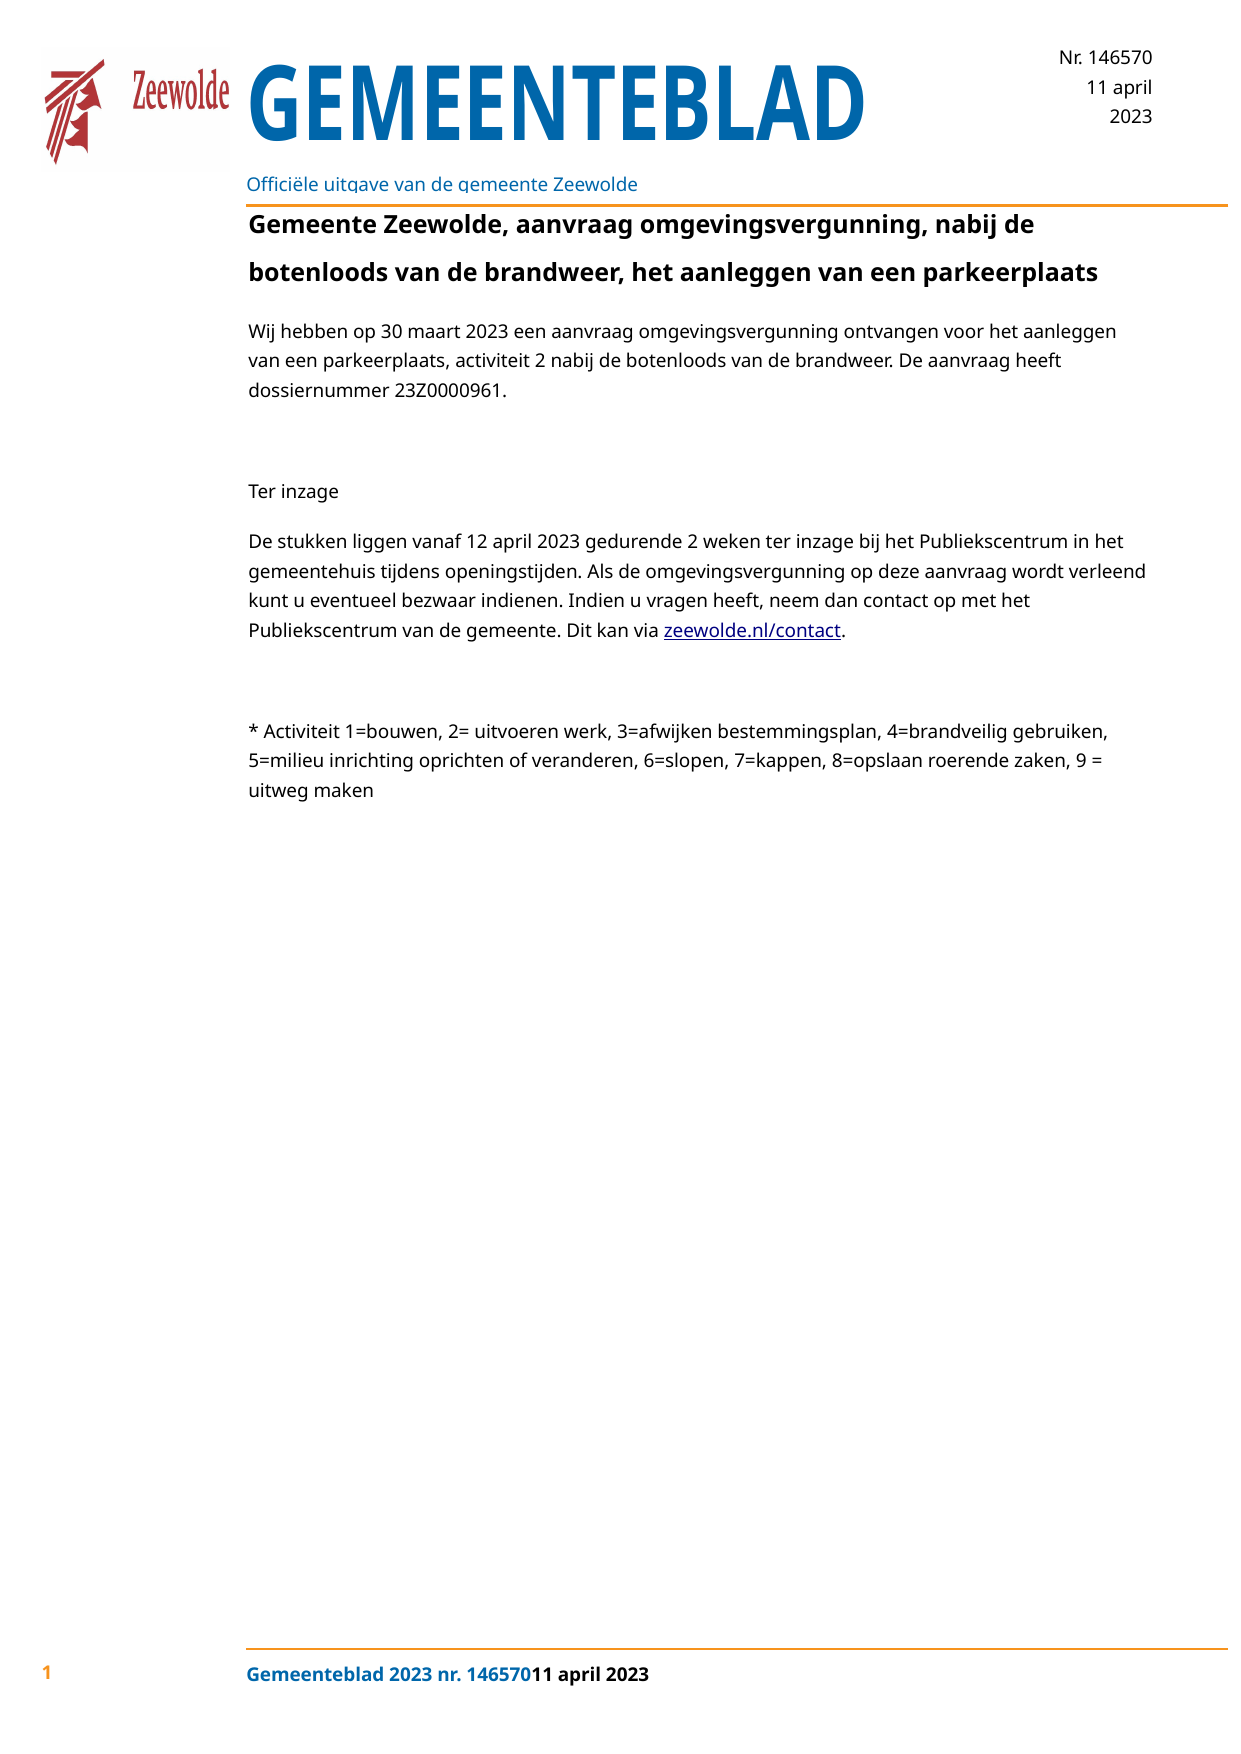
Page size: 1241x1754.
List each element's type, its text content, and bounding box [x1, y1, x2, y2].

text De stukken liggen vanaf 12 april 2023 gedurende 2 weken ter inzage bij het Publiekscentrum in het gemeentehuis tijdens openingstijden. Als de omgevingsvergunning op deze aanvraag wordt verleend kunt u eventueel bezwaar indienen. Indien u vragen heeft, neem dan contact op met het Publiekscentrum van de gemeente. Dit kan via zeewolde.nl/contact. [248, 528, 1152, 643]
text Gemeente Zeewolde, aanvraag omgevingsvergunning, nabij de botenloods van de brandweer, het aanleggen van een parkeerplaats [248, 207, 1152, 288]
picture [41, 47, 231, 172]
text * Activiteit 1=bouwen, 2= uitvoeren werk, 3=afwijken bestemmingsplan, 4=brandveilig gebruiken, 5=milieu inrichting oprichten of veranderen, 6=slopen, 7=kappen, 8=opslaan roerende zaken, 9 = uitweg maken [248, 718, 1152, 803]
text Ter inzage [248, 478, 1152, 504]
text Wij hebben op 30 maart 2023 een aanvraag omgevingsvergunning ontvangen voor het aanleggen van een parkeerplaats, activiteit 2 nabij de botenloods van de brandweer. De aanvraag heeft dossiernummer 23Z0000961. [248, 318, 1152, 403]
